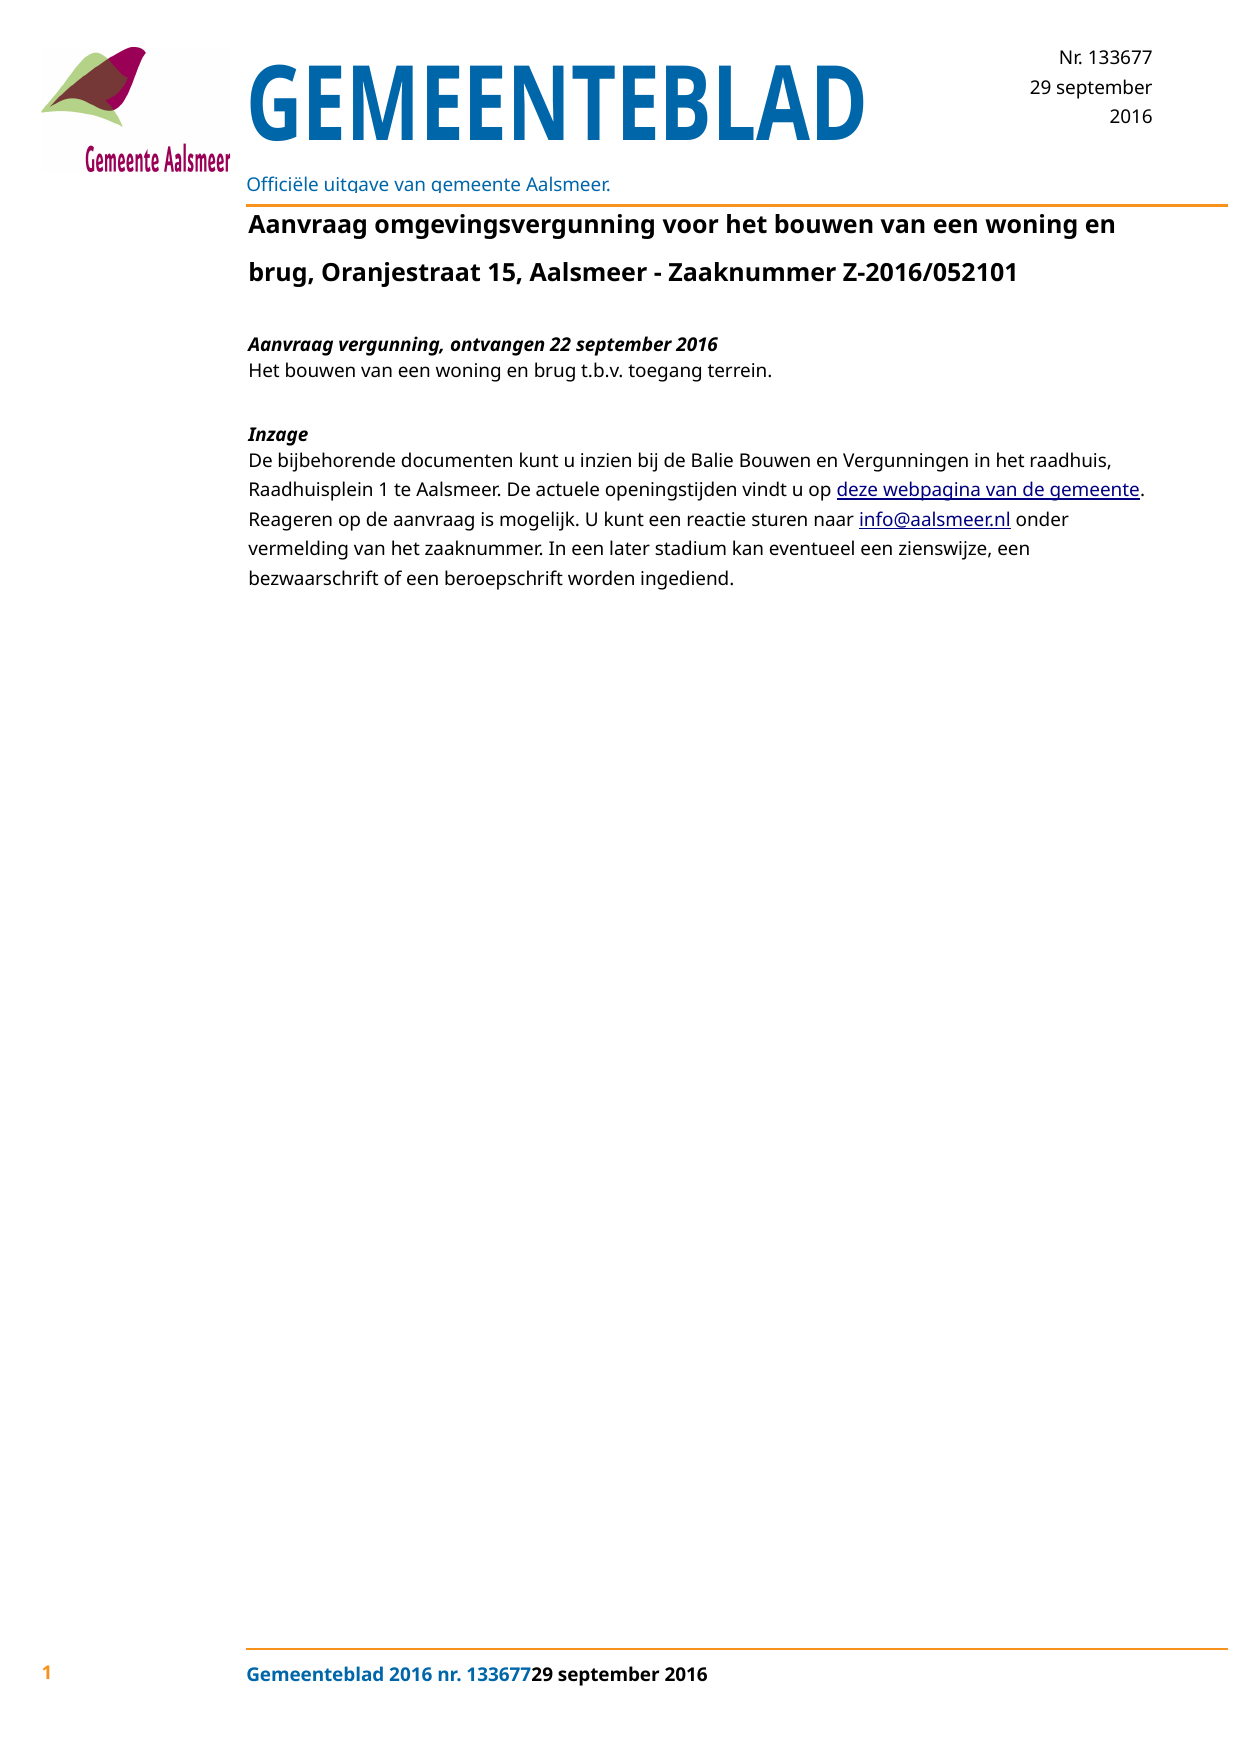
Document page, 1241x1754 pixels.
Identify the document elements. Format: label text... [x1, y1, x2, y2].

text De bijbehorende documenten kunt u inzien bij de Balie Bouwen en Vergunningen in het raadhuis, Raadhuisplein 1 te Aalsmeer. De actuele openingstijden vindt u op deze webpagina van de gemeente. Reageren op de aanvraag is mogelijk. U kunt een reactie sturen naar info@aalsmeer.nl onder vermelding van het zaaknummer. In een later stadium kan eventueel een zienswijze, een bezwaarschrift of een beroepschrift worden ingediend. [248, 447, 1152, 591]
text Inzage [248, 421, 1152, 447]
text Het bouwen van een woning en brug t.b.v. toegang terrein. [248, 357, 1152, 383]
text Aanvraag omgevingsvergunning voor het bouwen van een woning en brug, Oranjestraat 15, Aalsmeer - Zaaknummer Z-2016/052101 [248, 207, 1152, 288]
picture [41, 47, 231, 172]
text Aanvraag vergunning, ontvangen 22 september 2016 [248, 331, 1152, 357]
text ​ [248, 616, 1152, 641]
